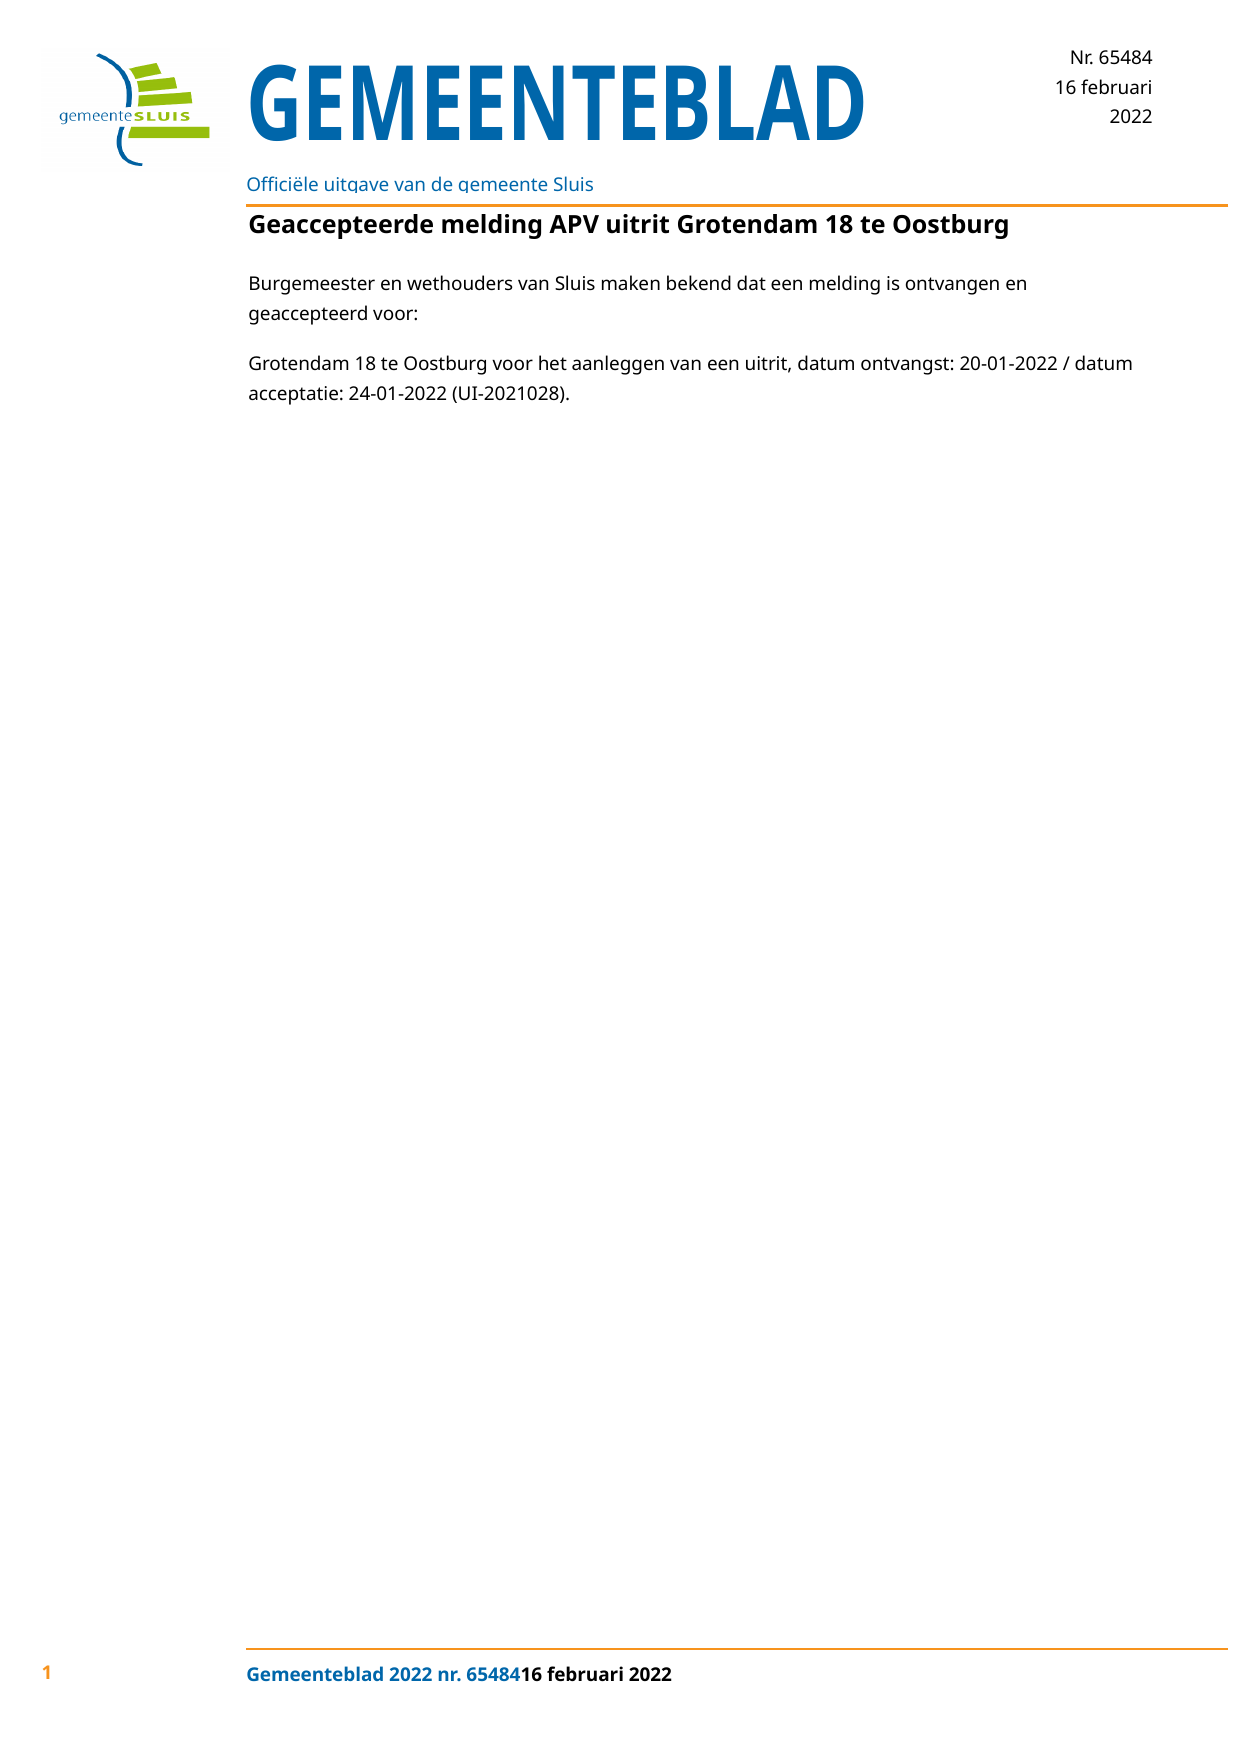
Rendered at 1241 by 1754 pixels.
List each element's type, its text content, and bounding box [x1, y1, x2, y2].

text Grotendam 18 te Oostburg voor het aanleggen van een uitrit, datum ontvangst: 20-01-2022 / datum acceptatie: 24-01-2022 (UI-2021028). [248, 350, 1152, 406]
picture [41, 47, 231, 172]
text Geaccepteerde melding APV uitrit Grotendam 18 te Oostburg [248, 207, 1152, 241]
text Burgemeester en wethouders van Sluis maken bekend dat een melding is ontvangen en geaccepteerd voor: [248, 270, 1152, 326]
